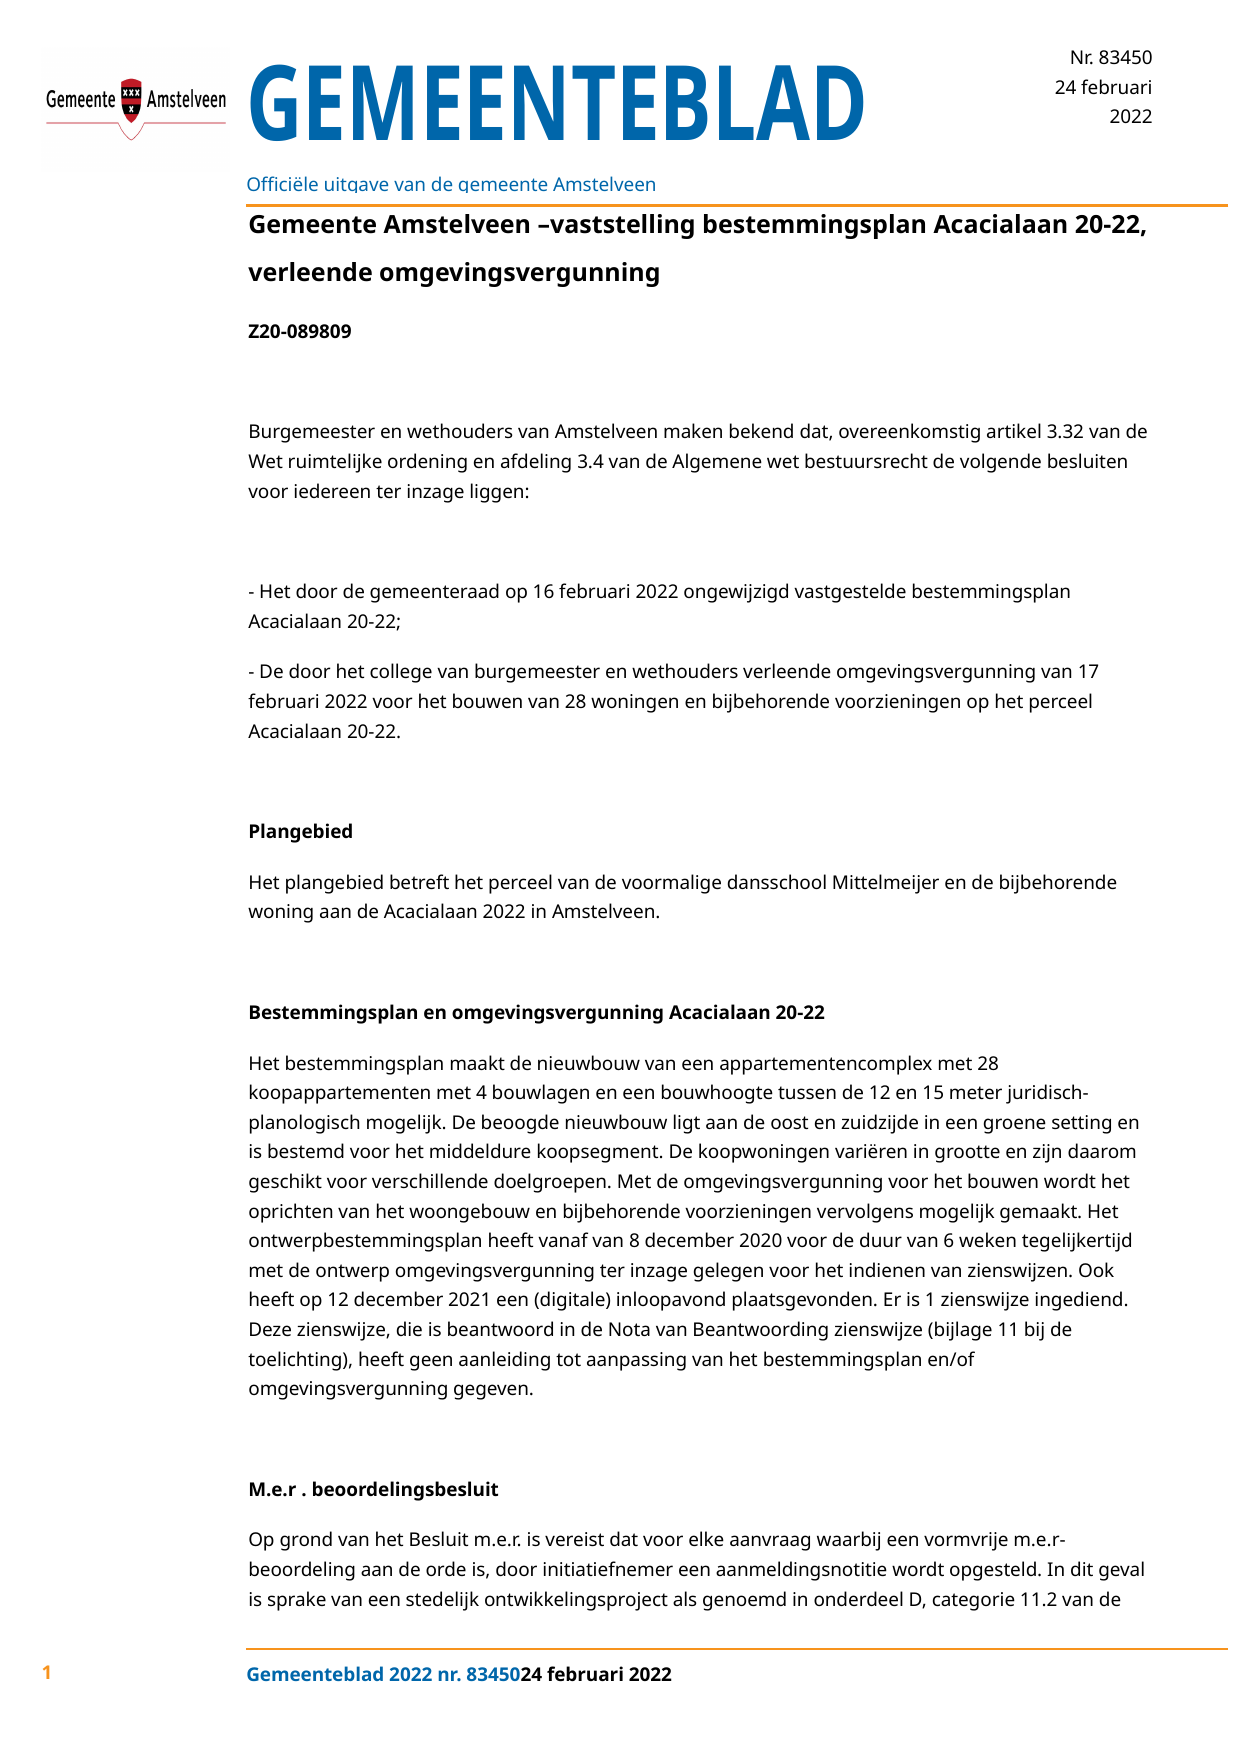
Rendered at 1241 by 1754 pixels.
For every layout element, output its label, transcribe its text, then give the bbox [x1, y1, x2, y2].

text Burgemeester en wethouders van Amstelveen maken bekend dat, overeenkomstig artikel 3.32 van de Wet ruimtelijke ordening en afdeling 3.4 van de Algemene wet bestuursrecht de volgende besluiten voor iedereen ter inzage liggen: [248, 419, 1152, 504]
text - Het door de gemeenteraad op 16 februari 2022 ongewijzigd vastgestelde bestemmingsplan Acacialaan 20-22; [248, 579, 1152, 634]
text M.e.r . beoordelingsbesluit [248, 1476, 1152, 1502]
text Het plangebied betreft het perceel van de voormalige dansschool Mittelmeijer en de bijbehorende woning aan de Acacialaan 20­22 in Amstelveen. [248, 869, 1152, 924]
text Het bestemmingsplan maakt de nieuwbouw van een appartementencomplex met 28 koopappartementen met 4 bouwlagen en een bouwhoogte tussen de 12 en 15 meter juridisch- planologisch mogelijk. De beoogde nieuwbouw ligt aan de oost­ en zuidzijde in een groene setting en is bestemd voor het middeldure koopsegment. De koopwoningen variëren in grootte en zijn daarom geschikt voor verschillende doelgroepen. Met de omgevingsvergunning voor het bouwen wordt het oprichten van het woongebouw en bijbehorende voorzieningen vervolgens mogelijk gemaakt. Het ontwerpbestemmingsplan heeft vanaf van 8 december 2020 voor de duur van 6 weken tegelijkertijd met de ontwerp omgevingsvergunning ter inzage gelegen voor het indienen van zienswijzen. Ook heeft op 12 december 2021 een (digitale) inloopavond plaatsgevonden. Er is 1 zienswijze ingediend. Deze zienswijze, die is beantwoord in de Nota van Beantwoording zienswijze (bijlage 11 bij de toelichting), heeft geen aanleiding tot aanpassing van het bestemmingsplan en/of omgevingsvergunning gegeven. [248, 1050, 1152, 1401]
text Z20-089809 [248, 318, 1152, 344]
text Bestemmingsplan en omgevingsvergunning Acacialaan 20-22 [248, 999, 1152, 1025]
text - De door het college van burgemeester en wethouders verleende omgevingsvergunning van 17 februari 2022 voor het bouwen van 28 woningen en bijbehorende voorzieningen op het perceel Acacialaan 20-22. [248, 659, 1152, 744]
text Plangebied [248, 819, 1152, 844]
picture [41, 47, 231, 172]
text Op grond van het Besluit m.e.r. is vereist dat voor elke aanvraag waarbij een vormvrije m.e.r-beoordeling aan de orde is, door initiatiefnemer een aanmeldingsnotitie wordt opgesteld. In dit geval is sprake van een stedelijk ontwikkelingsproject als genoemd in onderdeel D, categorie 11.2 van de [248, 1527, 1152, 1612]
text Gemeente Amstelveen –vaststelling bestemmingsplan Acacialaan 20-22, verleende omgevingsvergunning [248, 207, 1152, 288]
